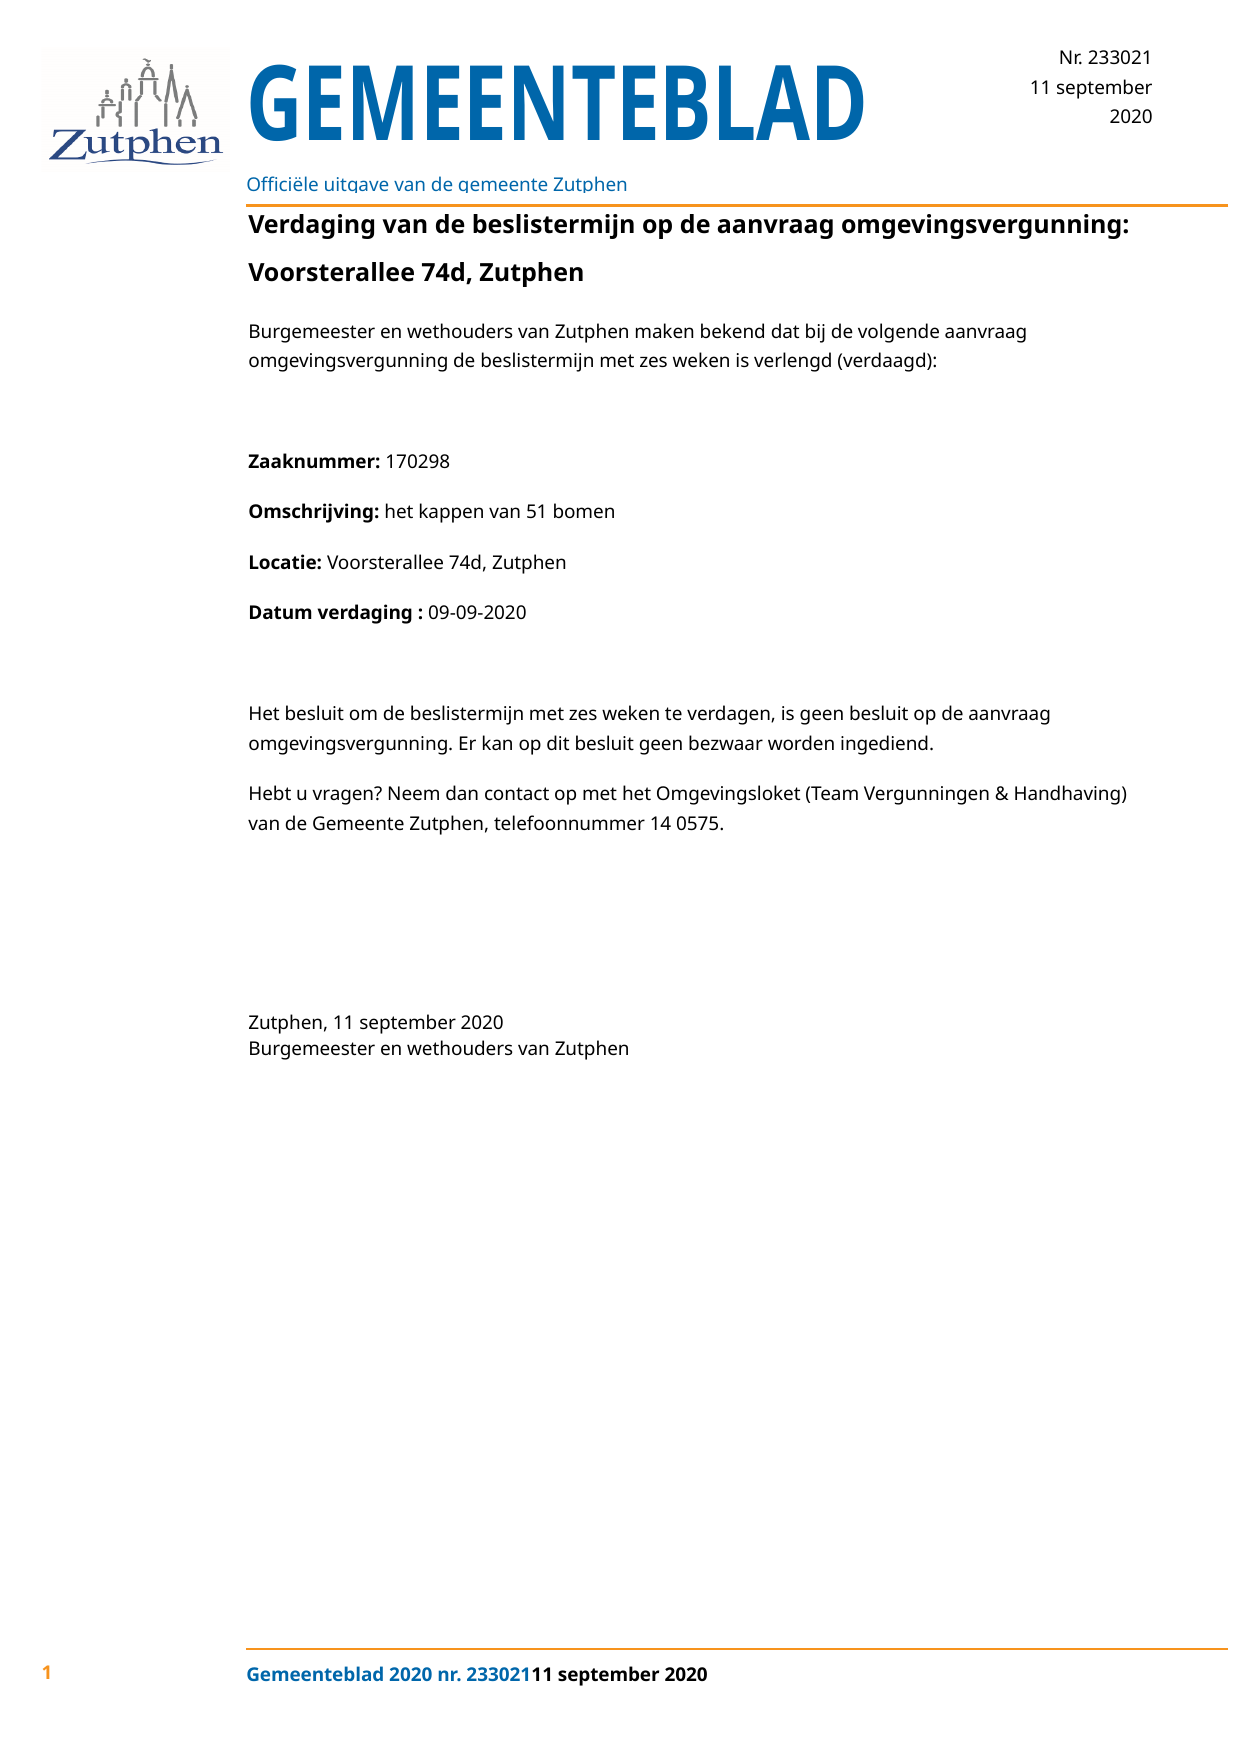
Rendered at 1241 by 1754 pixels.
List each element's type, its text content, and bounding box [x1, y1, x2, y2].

text Burgemeester en wethouders van Zutphen [248, 1035, 1152, 1061]
text Zaaknummer: 170298 [248, 448, 1152, 474]
text Burgemeester en wethouders van Zutphen maken bekend dat bij de volgende aanvraag omgevingsvergunning de beslistermijn met zes weken is verlengd (verdaagd): [248, 318, 1152, 373]
text Verdaging van de beslistermijn op de aanvraag omgevingsvergunning: Voorsterallee 74d, Zutphen [248, 207, 1152, 288]
text Hebt u vragen? Neem dan contact op met het Omgevingsloket (Team Vergunningen & Handhaving) van de Gemeente Zutphen, telefoonnummer 14 0575. [248, 780, 1152, 836]
picture [41, 47, 231, 172]
text Het besluit om de beslistermijn met zes weken te verdagen, is geen besluit op de aanvraag omgevingsvergunning. Er kan op dit besluit geen bezwaar worden ingediend. [248, 700, 1152, 756]
text Zutphen, 11 september 2020 [248, 1009, 1152, 1035]
text Datum verdaging : 09-09-2020 [248, 599, 1152, 625]
text Locatie: Voorsterallee 74d, Zutphen [248, 549, 1152, 575]
text Omschrijving: het kappen van 51 bomen [248, 499, 1152, 524]
